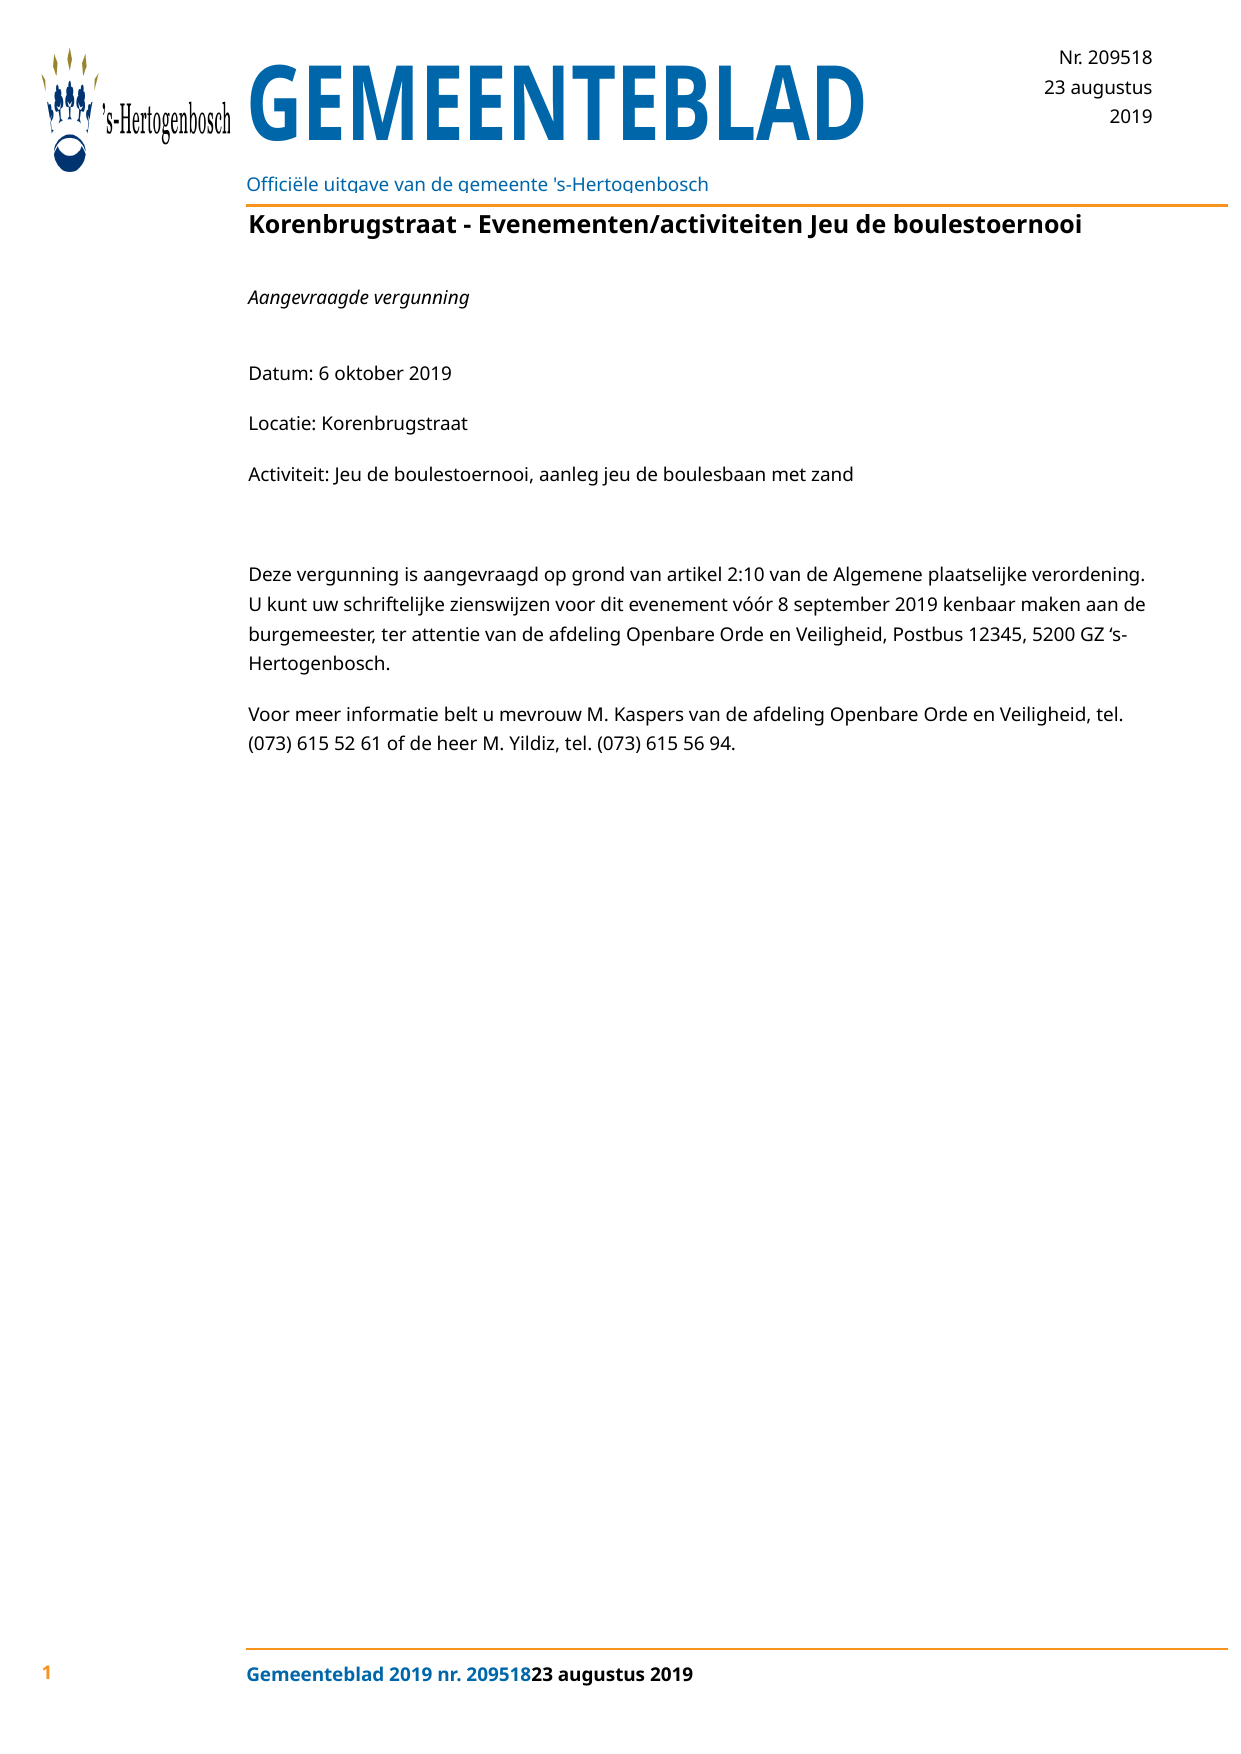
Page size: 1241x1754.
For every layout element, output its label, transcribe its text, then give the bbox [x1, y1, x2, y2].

text Korenbrugstraat - Evenementen/activiteiten Jeu de boulestoernooi [248, 207, 1152, 241]
text Activiteit: Jeu de boulestoernooi, aanleg jeu de boulesbaan met zand [248, 461, 1152, 487]
picture [41, 47, 231, 172]
text Aangevraagde vergunning [248, 284, 1152, 309]
text Voor meer informatie belt u mevrouw M. Kaspers van de afdeling Openbare Orde en Veiligheid, tel. (073) 615 52 61 of de heer M. Yildiz, tel. (073) 615 56 94. [248, 701, 1152, 756]
text Deze vergunning is aangevraagd op grond van artikel 2:10 van de Algemene plaatselijke verordening. U kunt uw schriftelijke zienswijzen voor dit evenement vóór 8 september 2019 kenbaar maken aan de burgemeester, ter attentie van de afdeling Openbare Orde en Veiligheid, Postbus 12345, 5200 GZ ‘s-Hertogenbosch. [248, 562, 1152, 676]
text Locatie: Korenbrugstraat [248, 410, 1152, 436]
text Datum: 6 oktober 2019 [248, 360, 1152, 386]
